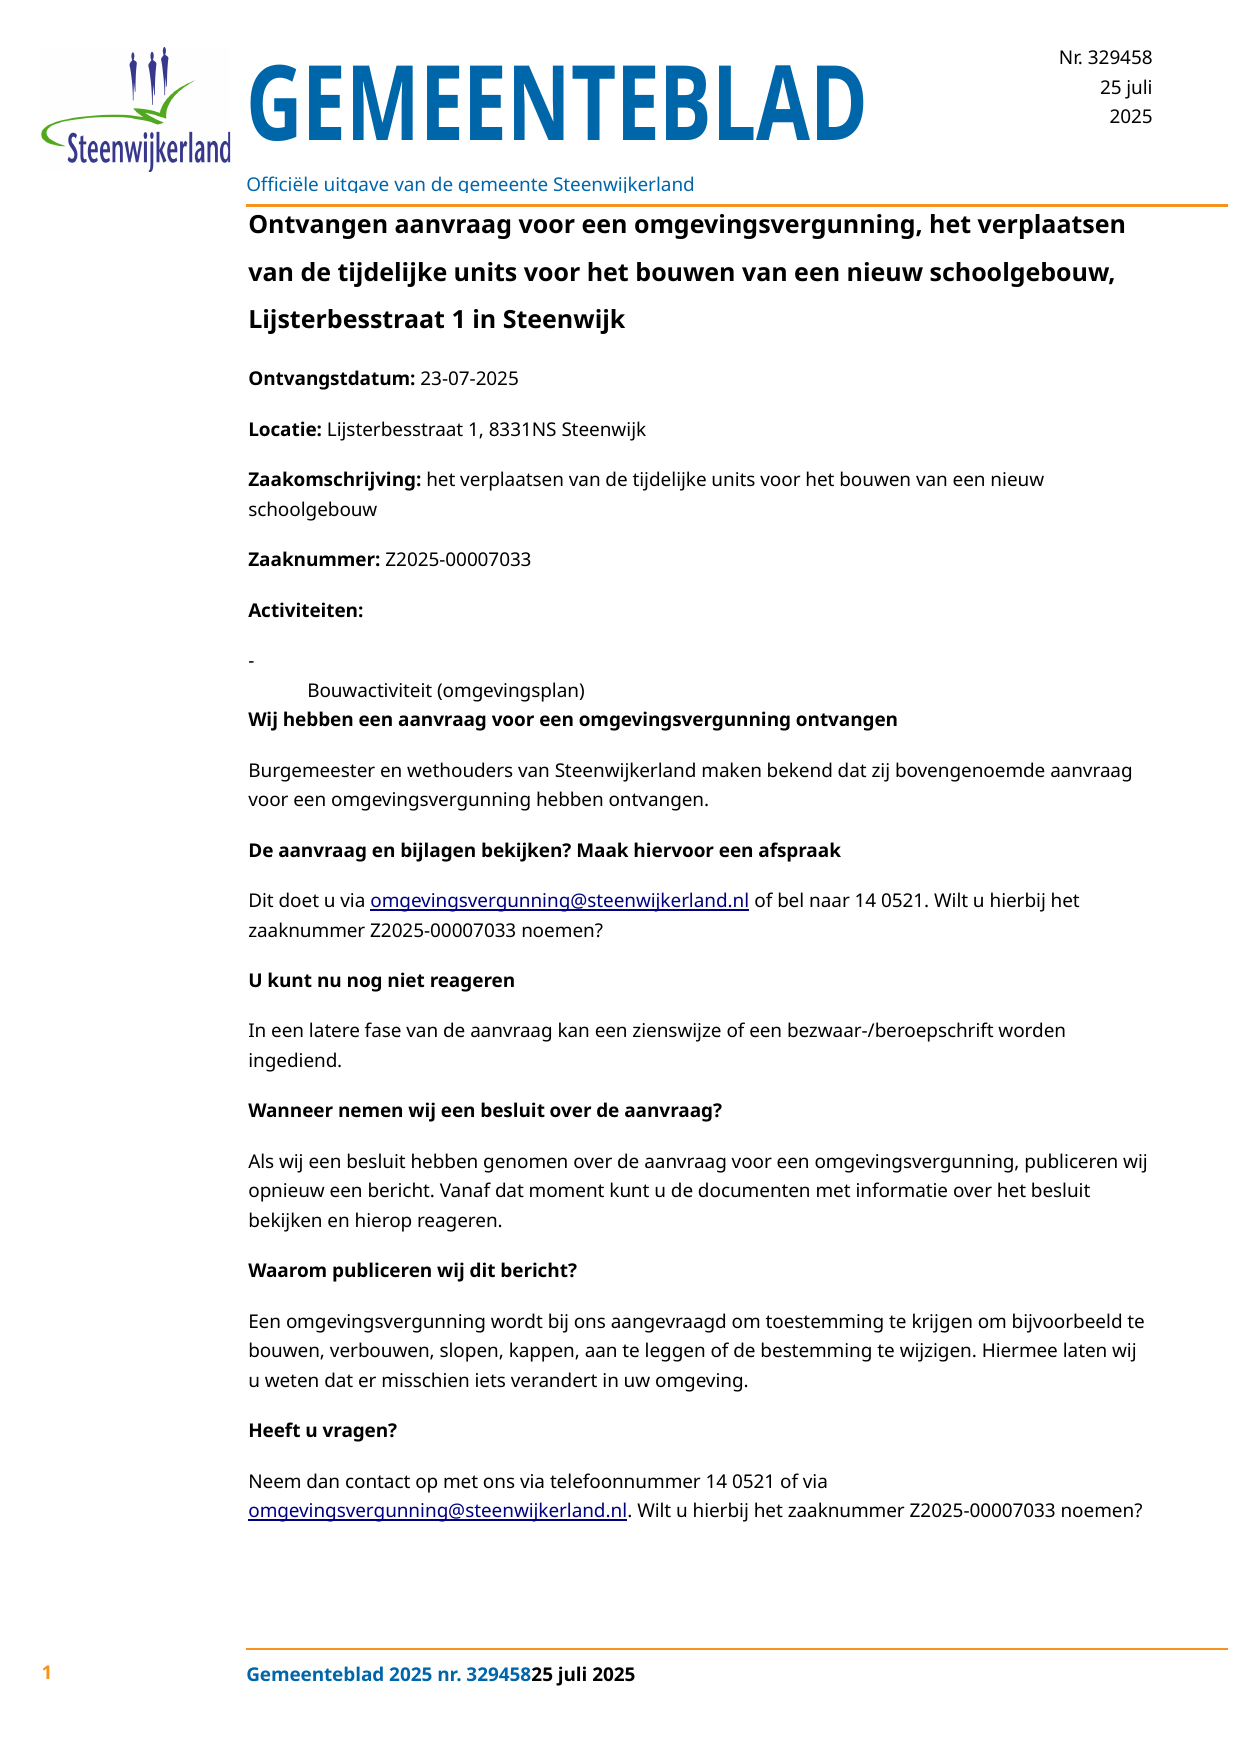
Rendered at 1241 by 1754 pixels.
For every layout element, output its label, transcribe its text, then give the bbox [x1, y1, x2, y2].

text Burgemeester en wethouders van Steenwijkerland maken bekend dat zij bovengenoemde aanvraag voor een omgevingsvergunning hebben ontvangen. [248, 757, 1152, 812]
list Bouwactiviteit (omgevingsplan) [248, 677, 1152, 702]
text Wanneer nemen wij een besluit over de aanvraag? [248, 1098, 1152, 1123]
text Zaakomschrijving: het verplaatsen van de tijdelijke units voor het bouwen van een nieuw schoolgebouw [248, 466, 1152, 522]
text U kunt nu nog niet reageren [248, 967, 1152, 993]
text Waarom publiceren wij dit bericht? [248, 1258, 1152, 1283]
text Locatie: Lijsterbesstraat 1, 8331NS Steenwijk [248, 416, 1152, 442]
text In een latere fase van de aanvraag kan een zienswijze of een bezwaar-/beroepschrift worden ingediend. [248, 1018, 1152, 1073]
text Neem dan contact op met ons via telefoonnummer 14 0521 of via omgevingsvergunning@steenwijkerland.nl. Wilt u hierbij het zaaknummer Z2025-00007033 noemen? [248, 1468, 1152, 1523]
text Een omgevingsvergunning wordt bij ons aangevraagd om toestemming te krijgen om bijvoorbeeld te bouwen, verbouwen, slopen, kappen, aan te leggen of de bestemming te wijzigen. Hiermee laten wij u weten dat er misschien iets verandert in uw omgeving. [248, 1308, 1152, 1393]
text Ontvangstdatum: 23-07-2025 [248, 366, 1152, 391]
picture [41, 47, 231, 172]
text Dit doet u via omgevingsvergunning@steenwijkerland.nl of bel naar 14 0521. Wilt u hierbij het zaaknummer Z2025-00007033 noemen? [248, 887, 1152, 942]
text De aanvraag en bijlagen bekijken? Maak hiervoor een afspraak [248, 837, 1152, 862]
text Wij hebben een aanvraag voor een omgevingsvergunning ontvangen [248, 706, 1152, 732]
text Activiteiten: [248, 597, 1152, 622]
text Heeft u vragen? [248, 1418, 1152, 1443]
text Ontvangen aanvraag voor een omgevingsvergunning, het verplaatsen van de tijdelijke units voor het bouwen van een nieuw schoolgebouw, Lijsterbesstraat 1 in Steenwijk [248, 207, 1152, 336]
text Zaaknummer: Z2025-00007033 [248, 546, 1152, 572]
text Als wij een besluit hebben genomen over de aanvraag voor een omgevingsvergunning, publiceren wij opnieuw een bericht. Vanaf dat moment kunt u de documenten met informatie over het besluit bekijken en hierop reageren. [248, 1148, 1152, 1233]
